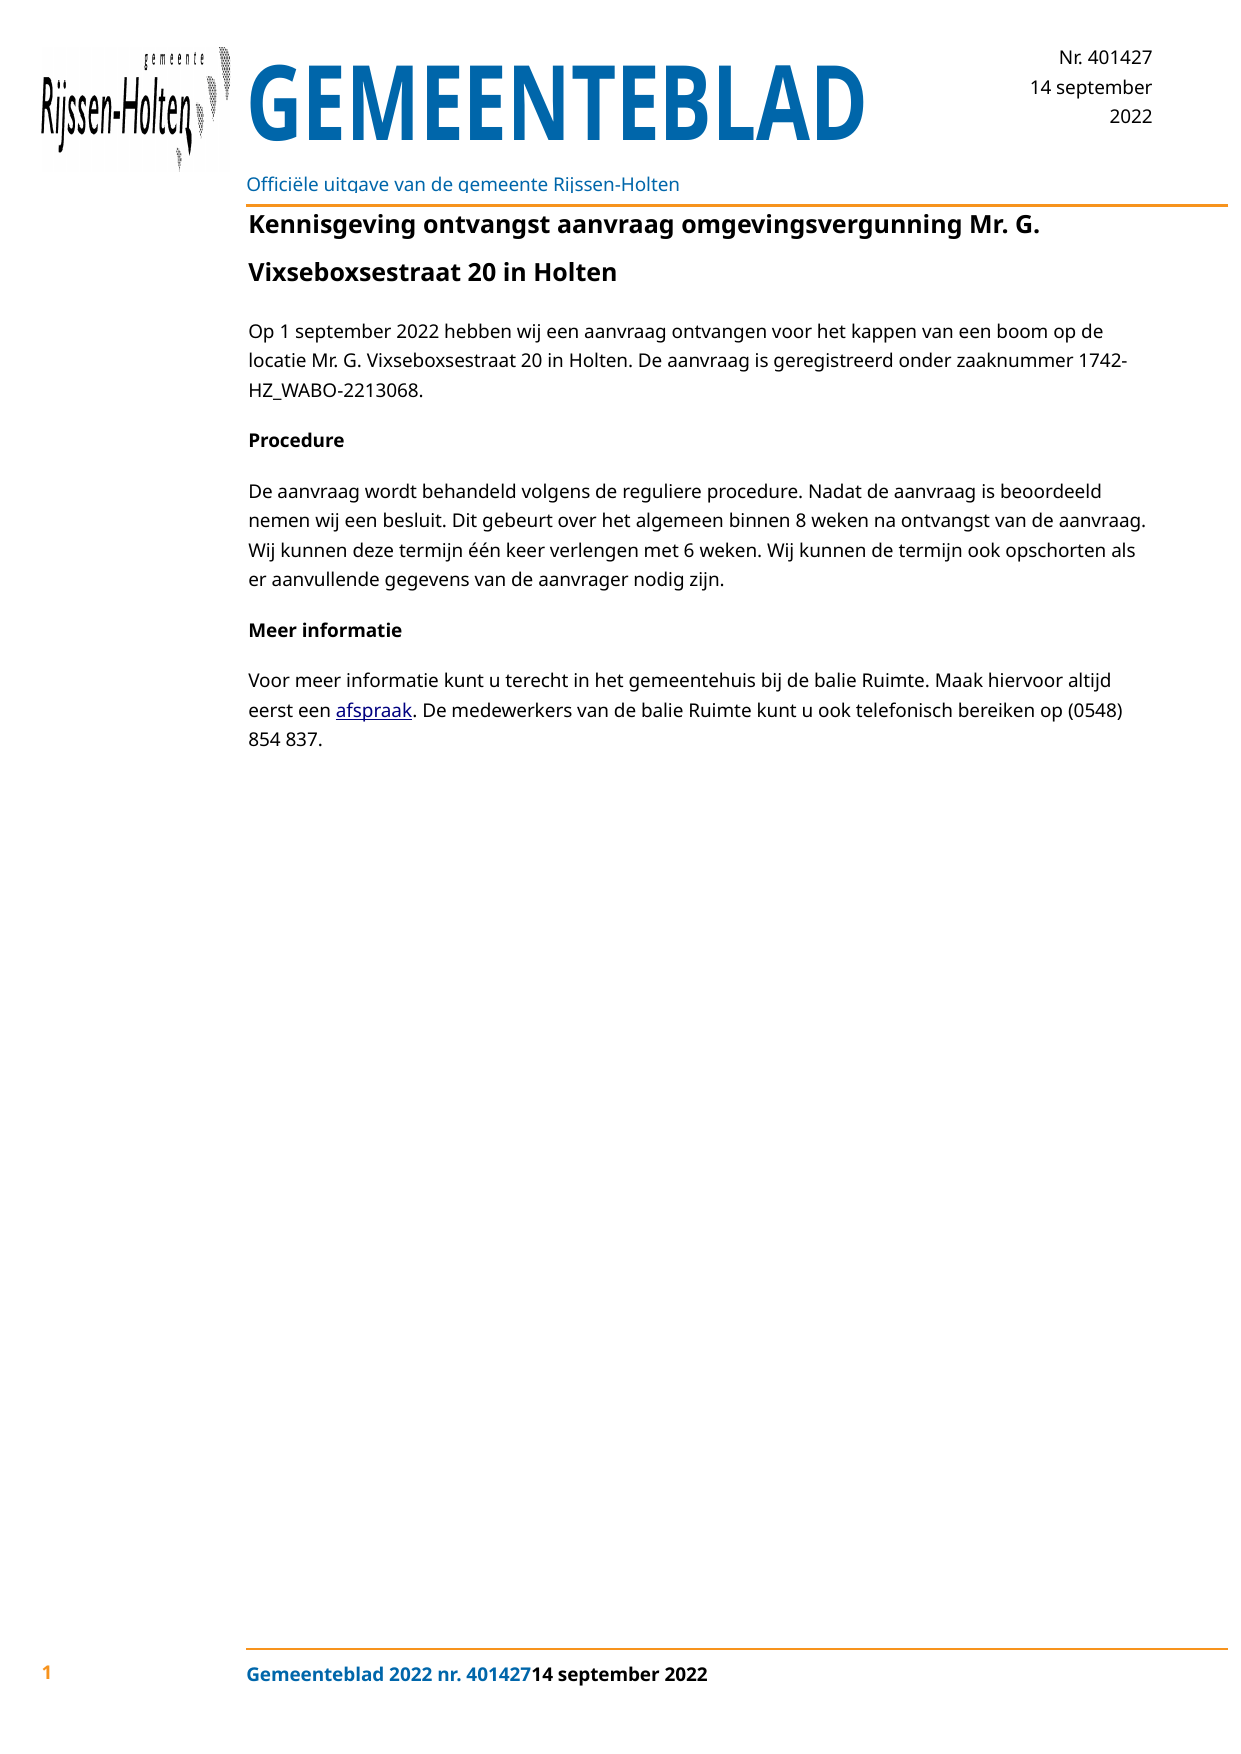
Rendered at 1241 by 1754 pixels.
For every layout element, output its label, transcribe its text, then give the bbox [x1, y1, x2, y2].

text Voor meer informatie kunt u terecht in het gemeentehuis bij de balie Ruimte. Maak hiervoor altijd eerst een afspraak. De medewerkers van de balie Ruimte kunt u ook telefonisch bereiken op (0548) 854 837. [248, 667, 1152, 752]
text Procedure [248, 427, 1152, 453]
text Meer informatie [248, 617, 1152, 643]
picture [41, 47, 231, 172]
text Op 1 september 2022 hebben wij een aanvraag ontvangen voor het kappen van een boom op de locatie Mr. G. Vixseboxsestraat 20 in Holten. De aanvraag is geregistreerd onder zaaknummer 1742-HZ_WABO-2213068. [248, 318, 1152, 403]
text Kennisgeving ontvangst aanvraag omgevingsvergunning Mr. G. Vixseboxsestraat 20 in Holten [248, 207, 1152, 288]
text De aanvraag wordt behandeld volgens de reguliere procedure. Nadat de aanvraag is beoordeeld nemen wij een besluit. Dit gebeurt over het algemeen binnen 8 weken na ontvangst van de aanvraag. Wij kunnen deze termijn één keer verlengen met 6 weken. Wij kunnen de termijn ook opschorten als er aanvullende gegevens van de aanvrager nodig zijn. [248, 478, 1152, 592]
